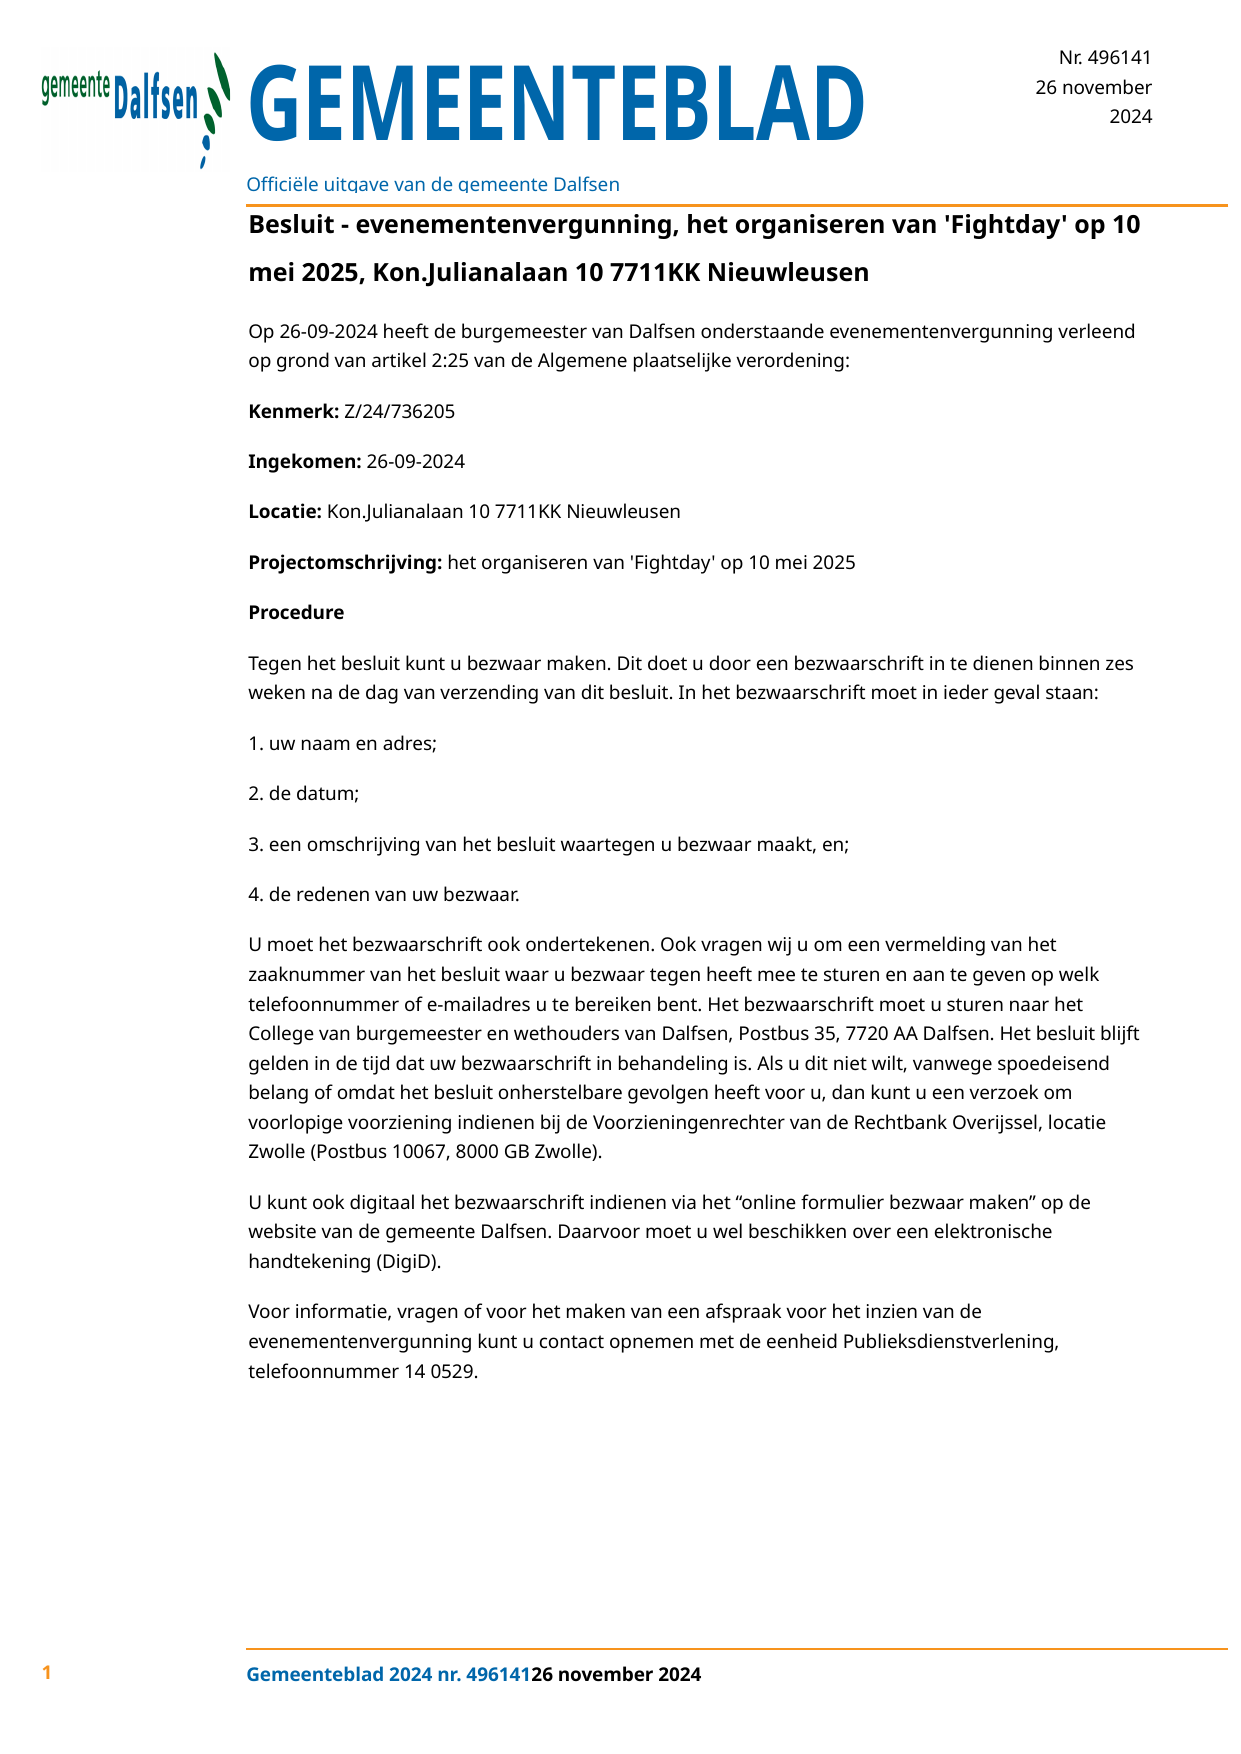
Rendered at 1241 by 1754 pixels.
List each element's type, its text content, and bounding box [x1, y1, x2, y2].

text Ingekomen: 26-09-2024 [248, 448, 1152, 474]
text 2. de datum; [248, 780, 1152, 806]
text 1. uw naam en adres; [248, 730, 1152, 756]
text Besluit - evenementenvergunning, het organiseren van 'Fightday' op 10 mei 2025, Kon.Julianalaan 10 7711KK Nieuwleusen [248, 207, 1152, 288]
text Op 26-09-2024 heeft de burgemeester van Dalfsen onderstaande evenementenvergunning verleend op grond van artikel 2:25 van de Algemene plaatselijke verordening: [248, 318, 1152, 373]
text U moet het bezwaarschrift ook ondertekenen. Ook vragen wij u om een vermelding van het zaaknummer van het besluit waar u bezwaar tegen heeft mee te sturen en aan te geven op welk telefoonnummer of e-mailadres u te bereiken bent. Het bezwaarschrift moet u sturen naar het College van burgemeester en wethouders van Dalfsen, Postbus 35, 7720 AA Dalfsen. Het besluit blijft gelden in de tijd dat uw bezwaarschrift in behandeling is. Als u dit niet wilt, vanwege spoedeisend belang of omdat het besluit onherstelbare gevolgen heeft voor u, dan kunt u een verzoek om voorlopige voorziening indienen bij de Voorzieningenrechter van de Rechtbank Overijssel, locatie Zwolle (Postbus 10067, 8000 GB Zwolle). [248, 932, 1152, 1164]
text 4. de redenen van uw bezwaar. [248, 881, 1152, 907]
text U kunt ook digitaal het bezwaarschrift indienen via het “online formulier bezwaar maken” op de website van de gemeente Dalfsen. Daarvoor moet u wel beschikken over een elektronische handtekening (DigiD). [248, 1189, 1152, 1274]
picture [41, 47, 231, 172]
text Tegen het besluit kunt u bezwaar maken. Dit doet u door een bezwaarschrift in te dienen binnen zes weken na de dag van verzending van dit besluit. In het bezwaarschrift moet in ieder geval staan: [248, 650, 1152, 705]
text Procedure [248, 599, 1152, 625]
text Kenmerk: Z/24/736205 [248, 398, 1152, 424]
text Voor informatie, vragen of voor het maken van een afspraak voor het inzien van de evenementenvergunning kunt u contact opnemen met de eenheid Publieksdienstverlening, telefoonnummer 14 0529. [248, 1299, 1152, 1384]
text Projectomschrijving: het organiseren van 'Fightday' op 10 mei 2025 [248, 549, 1152, 575]
text Locatie: Kon.Julianalaan 10 7711KK Nieuwleusen [248, 499, 1152, 524]
text 3. een omschrijving van het besluit waartegen u bezwaar maakt, en; [248, 831, 1152, 857]
